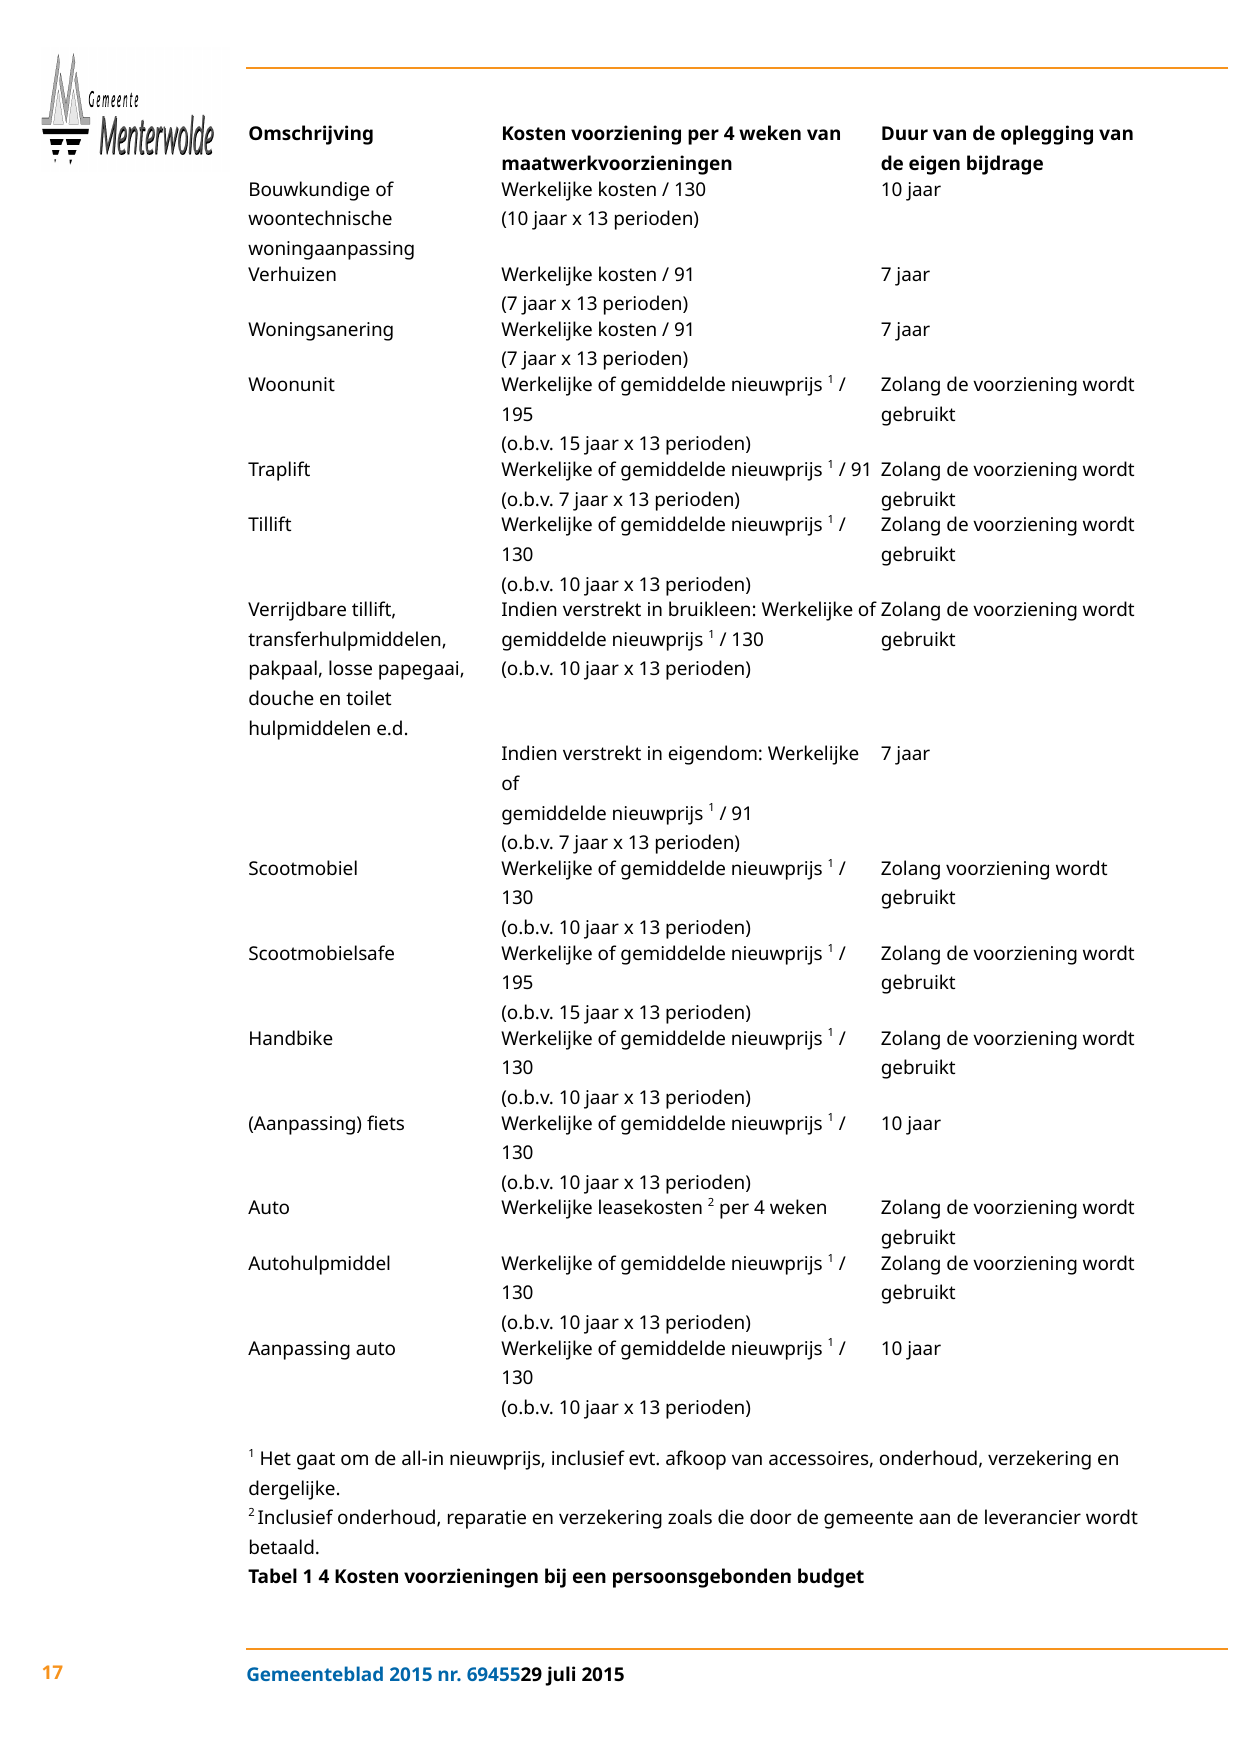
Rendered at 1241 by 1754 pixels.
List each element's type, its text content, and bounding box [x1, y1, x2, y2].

table_cell 10 jaar [881, 1335, 1152, 1420]
table_cell Werkelijke of gemiddelde nieuwprijs 1 / 130 (o.b.v. 10 jaar x 13 perioden) [501, 512, 881, 596]
table_cell Bouwkundige of woontechnische woningaanpassing [248, 176, 501, 261]
table_header Duur van de oplegging van de eigen bijdrage [881, 121, 1152, 176]
table_cell 10 jaar [881, 1110, 1152, 1194]
table_cell Handbike [248, 1025, 501, 1110]
table_cell Scootmobiel [248, 855, 501, 940]
table_cell Zolang de voorziening wordt gebruikt [881, 940, 1152, 1025]
table_cell Autohulpmiddel [248, 1250, 501, 1335]
table_cell Werkelijke kosten / 91 (7 jaar x 13 perioden) [501, 261, 881, 316]
table_cell Zolang de voorziening wordt gebruikt [881, 1250, 1152, 1335]
table_cell Werkelijke of gemiddelde nieuwprijs 1 / 195 (o.b.v. 15 jaar x 13 perioden) [501, 940, 881, 1025]
table_cell Zolang de voorziening wordt gebruikt [881, 456, 1152, 512]
table_header Omschrijving [248, 121, 501, 176]
table_cell Indien verstrekt in bruikleen: Werkelijke of gemiddelde nieuwprijs 1 / 130 (o.b.v. 10 jaar x 13 perioden) [501, 596, 881, 741]
text 2 Inclusief onderhoud, reparatie en verzekering zoals die door de gemeente aan de leverancier wordt betaald. [248, 1504, 1152, 1560]
table_header Kosten voorziening per 4 weken van maatwerkvoorzieningen [501, 121, 881, 176]
table_cell Werkelijke leasekosten 2 per 4 weken [501, 1195, 881, 1250]
table_cell Zolang de voorziening wordt gebruikt [881, 596, 1152, 741]
table_cell Werkelijke of gemiddelde nieuwprijs 1 / 130 (o.b.v. 10 jaar x 13 perioden) [501, 855, 881, 940]
table_cell Werkelijke kosten / 130 (10 jaar x 13 perioden) [501, 176, 881, 261]
table_cell Scootmobielsafe [248, 940, 501, 1025]
table_cell Zolang de voorziening wordt gebruikt [881, 1195, 1152, 1250]
text 1 Het gaat om de all-in nieuwprijs, inclusief evt. afkoop van accessoires, onderhoud, verzekering en dergelijke. [248, 1445, 1152, 1501]
table_cell Zolang de voorziening wordt gebruikt [881, 1025, 1152, 1110]
table_cell Werkelijke of gemiddelde nieuwprijs 1 / 91 (o.b.v. 7 jaar x 13 perioden) [501, 456, 881, 512]
table_cell Woonunit [248, 371, 501, 456]
table_cell Werkelijke of gemiddelde nieuwprijs 1 / 130 (o.b.v. 10 jaar x 13 perioden) [501, 1025, 881, 1110]
table_cell Zolang de voorziening wordt gebruikt [881, 371, 1152, 456]
table_cell 7 jaar [881, 741, 1152, 855]
table_cell 7 jaar [881, 316, 1152, 371]
table_cell 10 jaar [881, 176, 1152, 261]
table_cell Werkelijke kosten / 91 (7 jaar x 13 perioden) [501, 316, 881, 371]
table_cell Traplift [248, 456, 501, 512]
table_cell Werkelijke of gemiddelde nieuwprijs 1 / 130 (o.b.v. 10 jaar x 13 perioden) [501, 1110, 881, 1194]
picture [41, 47, 231, 172]
table_cell Indien verstrekt in eigendom: Werkelijke of gemiddelde nieuwprijs 1 / 91 (o.b.v. 7 jaar x 13 perioden) [501, 741, 881, 855]
table_cell Auto [248, 1195, 501, 1250]
table_cell Tillift [248, 512, 501, 596]
table_cell Aanpassing auto [248, 1335, 501, 1420]
table_cell Werkelijke of gemiddelde nieuwprijs 1 / 130 (o.b.v. 10 jaar x 13 perioden) [501, 1250, 881, 1335]
table_cell Verhuizen [248, 261, 501, 316]
table_cell Werkelijke of gemiddelde nieuwprijs 1 / 195 (o.b.v. 15 jaar x 13 perioden) [501, 371, 881, 456]
table_cell Werkelijke of gemiddelde nieuwprijs 1 / 130 (o.b.v. 10 jaar x 13 perioden) [501, 1335, 881, 1420]
table_cell (Aanpassing) fiets [248, 1110, 501, 1194]
table_cell 7 jaar [881, 261, 1152, 316]
table_cell Zolang de voorziening wordt gebruikt [881, 512, 1152, 596]
text Tabel 1 4 Kosten voorzieningen bij een persoonsgebonden budget [248, 1564, 1152, 1589]
table_cell Zolang voorziening wordt gebruikt [881, 855, 1152, 940]
table_cell [248, 741, 501, 855]
table_cell Woningsanering [248, 316, 501, 371]
table_cell Verrijdbare tillift, transferhulpmiddelen, pakpaal, losse papegaai, douche en toilet hulpmiddelen e.d. [248, 596, 501, 741]
